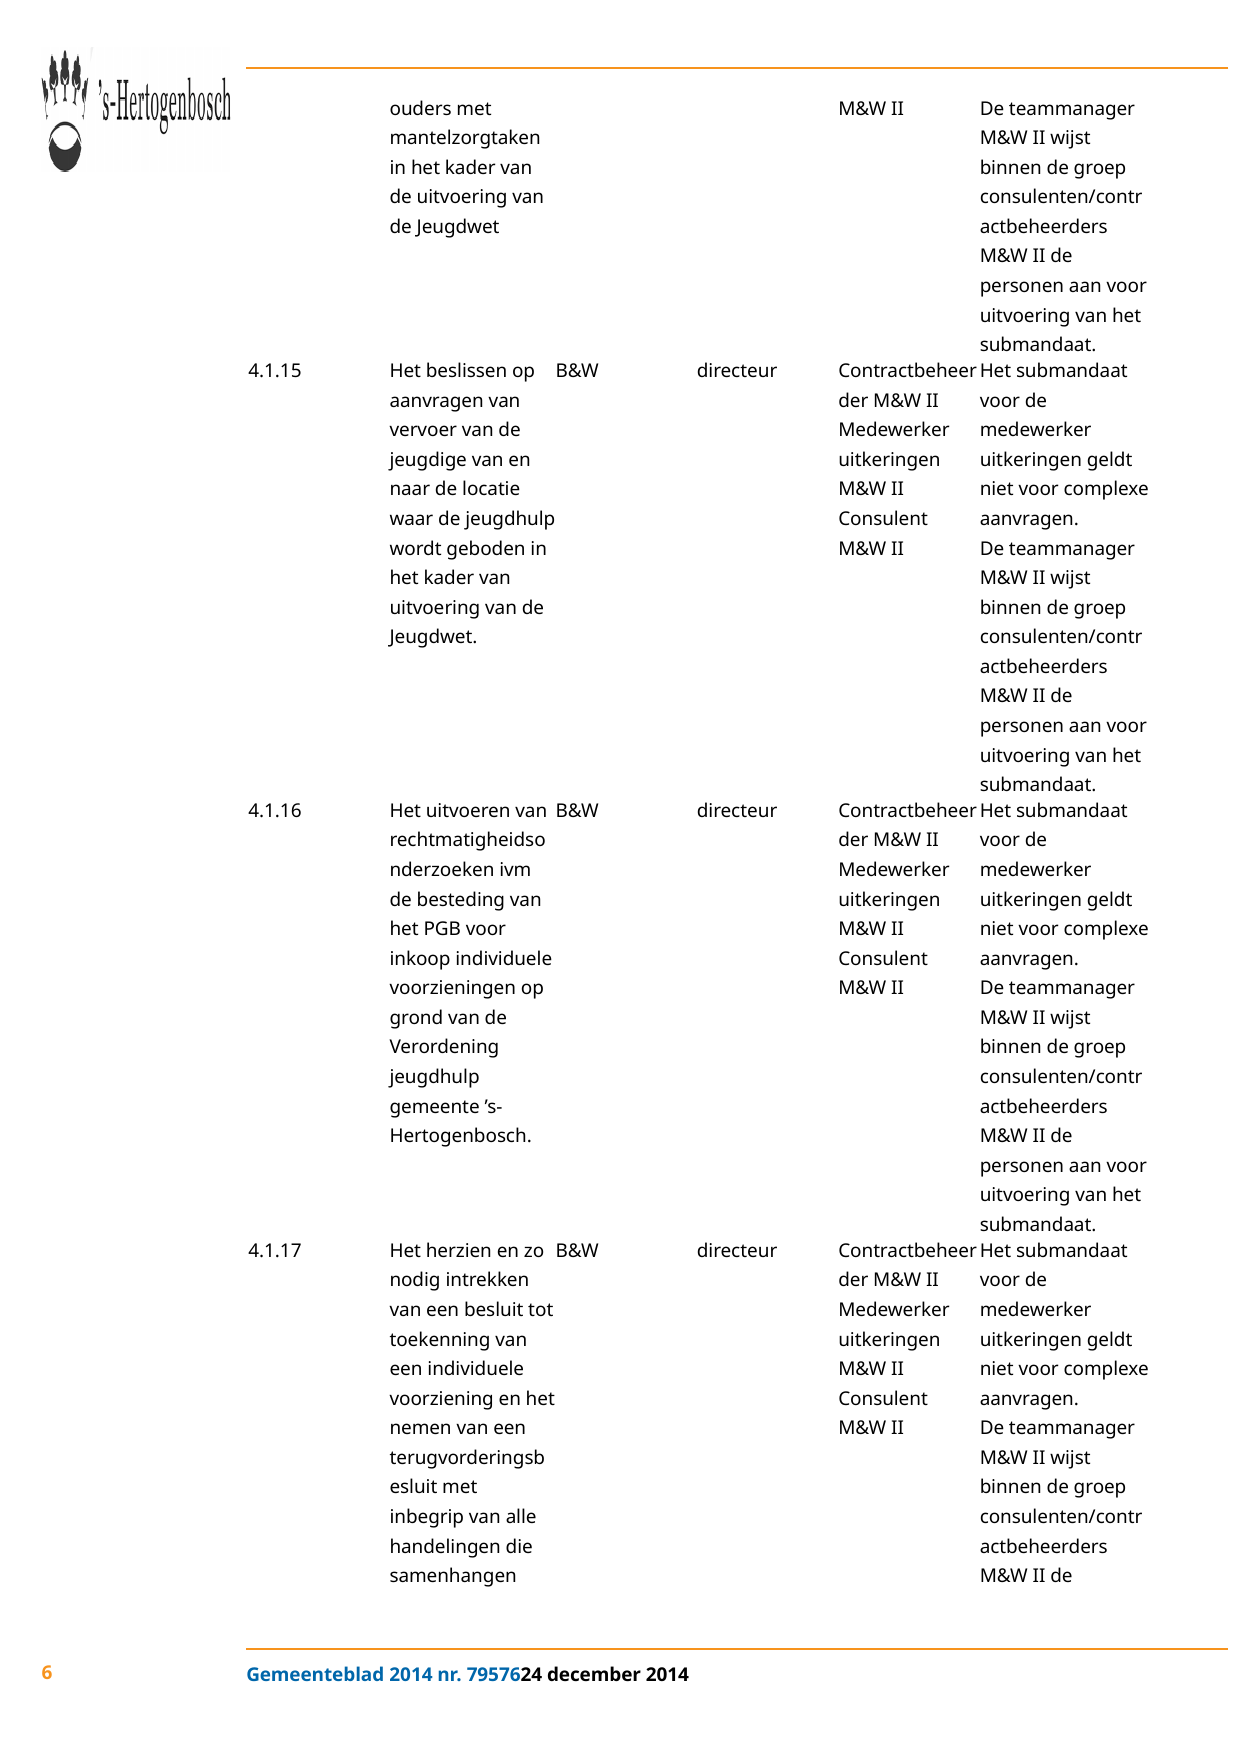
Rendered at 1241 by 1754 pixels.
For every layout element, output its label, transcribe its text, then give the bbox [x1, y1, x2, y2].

table_cell Contractbeheerder M&W II Medewerker uitkeringen M&W II Consulent M&W II [838, 1237, 979, 1588]
table_cell 4.1.17 [248, 1237, 389, 1588]
table_cell B&W [555, 797, 697, 1237]
table_cell directeur [697, 1237, 838, 1588]
table_cell [248, 95, 389, 357]
picture [41, 47, 231, 172]
table_cell Het submandaat voor de medewerker uitkeringen geldt niet voor complexe aanvragen. De teammanager M&W II wijst binnen de groep consulenten/contractbeheerders M&W II de [980, 1237, 1152, 1588]
table_cell Het herzien en zo nodig intrekken van een besluit tot toekenning van een individuele voorziening en het nemen van een terugvorderingsbesluit met inbegrip van alle handelingen die samenhangen [389, 1237, 555, 1588]
table_cell Het submandaat voor de medewerker uitkeringen geldt niet voor complexe aanvragen. De teammanager M&W II wijst binnen de groep consulenten/contractbeheerders M&W II de personen aan voor uitvoering van het submandaat. [980, 797, 1152, 1237]
table_cell M&W II [838, 95, 979, 357]
table_cell [555, 95, 697, 357]
table_cell [697, 95, 838, 357]
table_cell Contractbeheerder M&W II Medewerker uitkeringen M&W II Consulent M&W II [838, 797, 979, 1237]
table_cell directeur [697, 357, 838, 797]
table_cell directeur [697, 797, 838, 1237]
table_cell Het beslissen op aanvragen van vervoer van de jeugdige van en naar de locatie waar de jeugdhulp wordt geboden in het kader van uitvoering van de Jeugdwet. [389, 357, 555, 797]
table_cell De teammanager M&W II wijst binnen de groep consulenten/contractbeheerders M&W II de personen aan voor uitvoering van het submandaat. [980, 95, 1152, 357]
table_cell ouders met mantelzorgtaken in het kader van de uitvoering van de Jeugdwet [389, 95, 555, 357]
table_cell Contractbeheerder M&W II Medewerker uitkeringen M&W II Consulent M&W II [838, 357, 979, 797]
table_cell 4.1.15 [248, 357, 389, 797]
table_cell Het uitvoeren van rechtmatigheidsonderzoeken ivm de besteding van het PGB voor inkoop individuele voorzieningen op grond van de Verordening jeugdhulp gemeente ’s-Hertogenbosch. [389, 797, 555, 1237]
table_cell B&W [555, 1237, 697, 1588]
table_cell B&W [555, 357, 697, 797]
table_cell Het submandaat voor de medewerker uitkeringen geldt niet voor complexe aanvragen. De teammanager M&W II wijst binnen de groep consulenten/contractbeheerders M&W II de personen aan voor uitvoering van het submandaat. [980, 357, 1152, 797]
table_cell 4.1.16 [248, 797, 389, 1237]
